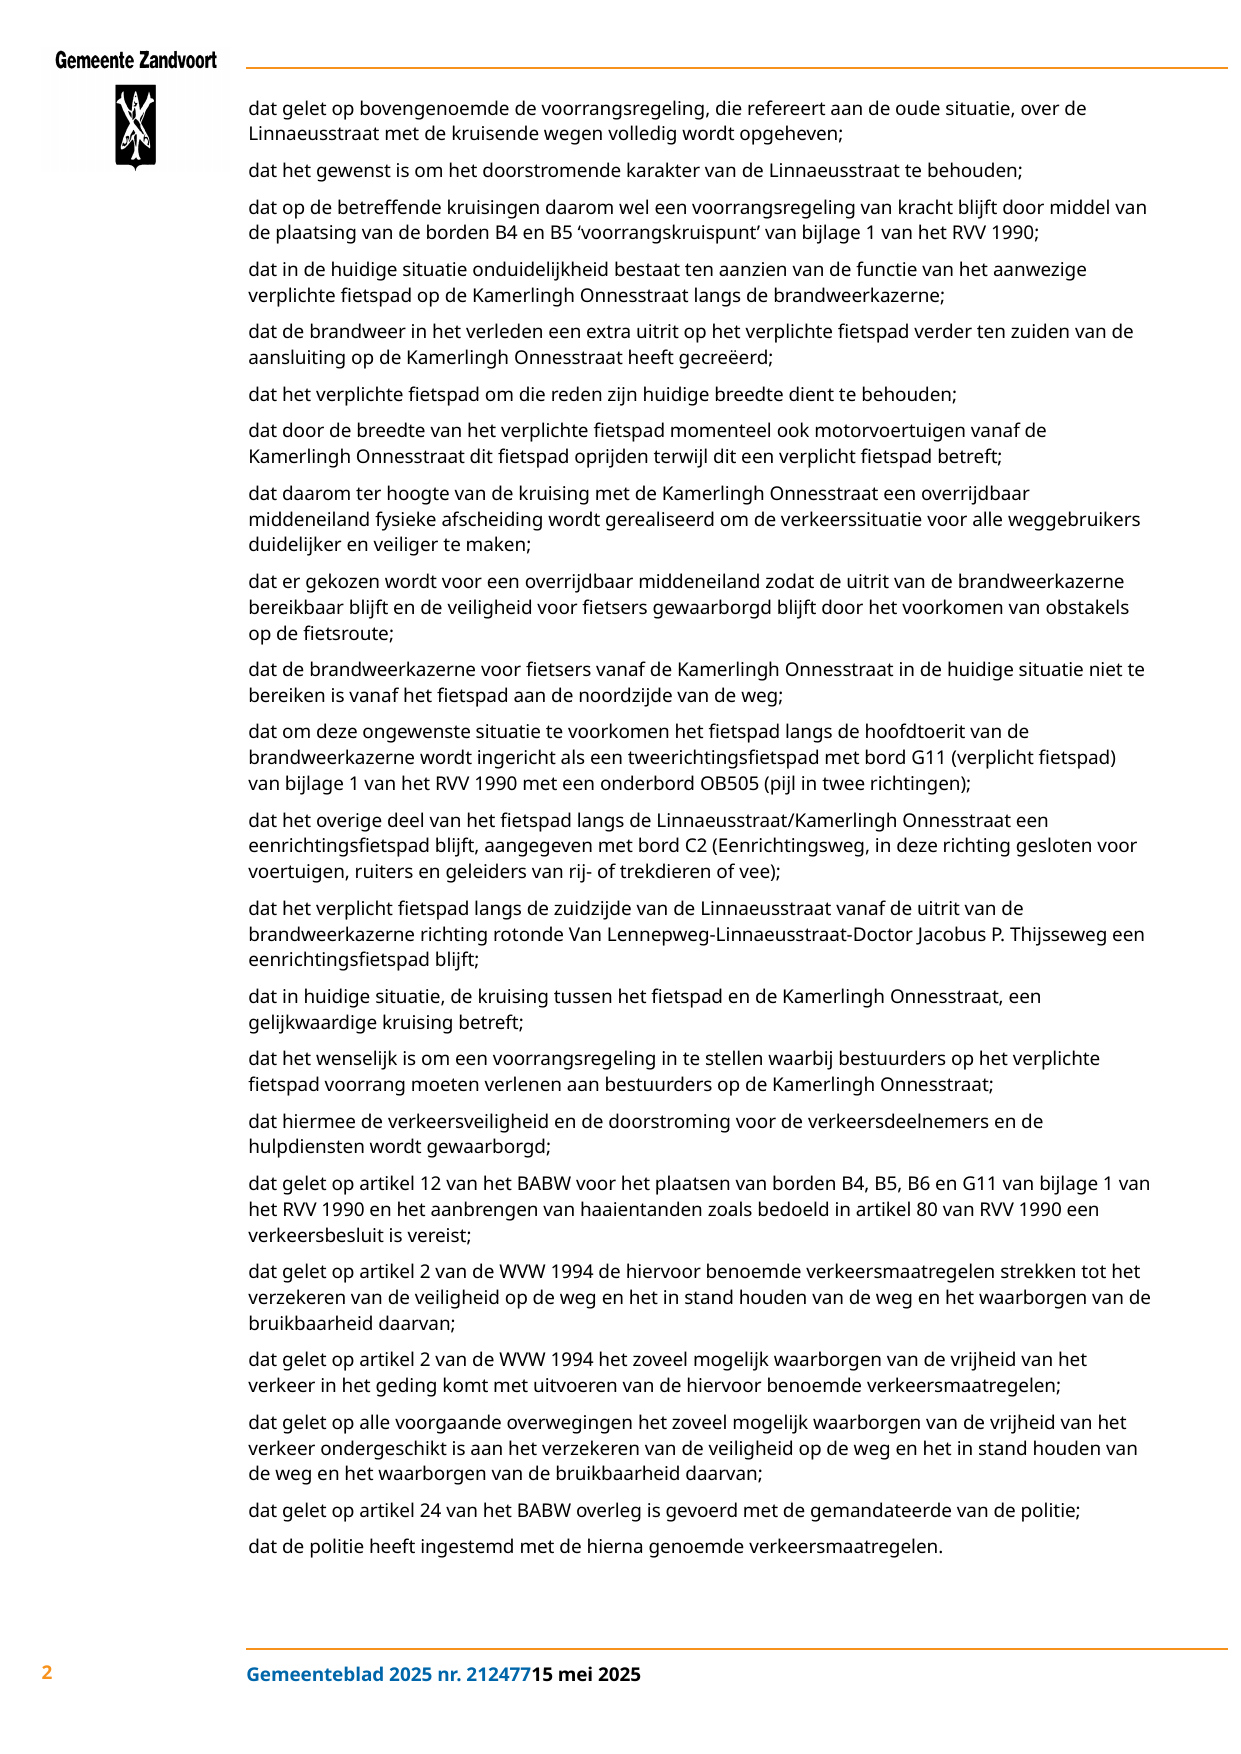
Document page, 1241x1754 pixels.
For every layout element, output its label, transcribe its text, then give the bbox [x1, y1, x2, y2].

text dat het overige deel van het fietspad langs de Linnaeusstraat/Kamerlingh Onnesstraat een eenrichtingsfietspad blijft, aangegeven met bord C2 (Eenrichtingsweg, in deze richting gesloten voor voertuigen, ruiters en geleiders van rij- of trekdieren of vee); [248, 807, 1152, 884]
text dat er gekozen wordt voor een overrijdbaar middeneiland zodat de uitrit van de brandweerkazerne bereikbaar blijft en de veiligheid voor fietsers gewaarborgd blijft door het voorkomen van obstakels op de fietsroute; [248, 568, 1152, 645]
text dat de brandweerkazerne voor fietsers vanaf de Kamerlingh Onnesstraat in de huidige situatie niet te bereiken is vanaf het fietspad aan de noordzijde van de weg; [248, 656, 1152, 708]
text dat het gewenst is om het doorstromende karakter van de Linnaeusstraat te behouden; [248, 157, 1152, 183]
text dat in huidige situatie, de kruising tussen het fietspad en de Kamerlingh Onnesstraat, een gelijkwaardige kruising betreft; [248, 983, 1152, 1034]
text dat de politie heeft ingestemd met de hierna genoemde verkeersmaatregelen. [248, 1534, 1152, 1559]
text dat de brandweer in het verleden een extra uitrit op het verplichte fietspad verder ten zuiden van de aansluiting op de Kamerlingh Onnesstraat heeft gecreëerd; [248, 319, 1152, 370]
text dat in de huidige situatie onduidelijkheid bestaat ten aanzien van de functie van het aanwezige verplichte fietspad op de Kamerlingh Onnesstraat langs de brandweerkazerne; [248, 256, 1152, 308]
text dat het wenselijk is om een voorrangsregeling in te stellen waarbij bestuurders op het verplichte fietspad voorrang moeten verlenen aan bestuurders op de Kamerlingh Onnesstraat; [248, 1046, 1152, 1097]
picture [41, 47, 231, 172]
text dat door de breedte van het verplichte fietspad momenteel ook motorvoertuigen vanaf de Kamerlingh Onnesstraat dit fietspad oprijden terwijl dit een verplicht fietspad betreft; [248, 418, 1152, 469]
text dat het verplichte fietspad om die reden zijn huidige breedte dient te behouden; [248, 381, 1152, 407]
text dat gelet op alle voorgaande overwegingen het zoveel mogelijk waarborgen van de vrijheid van het verkeer ondergeschikt is aan het verzekeren van de veiligheid op de weg en het in stand houden van de weg en het waarborgen van de bruikbaarheid daarvan; [248, 1409, 1152, 1486]
text dat gelet op artikel 2 van de WVW 1994 het zoveel mogelijk waarborgen van de vrijheid van het verkeer in het geding komt met uitvoeren van de hiervoor benoemde verkeersmaatregelen; [248, 1347, 1152, 1398]
text dat gelet op artikel 12 van het BABW voor het plaatsen van borden B4, B5, B6 en G11 van bijlage 1 van het RVV 1990 en het aanbrengen van haaientanden zoals bedoeld in artikel 80 van RVV 1990 een verkeersbesluit is vereist; [248, 1170, 1152, 1247]
text dat daarom ter hoogte van de kruising met de Kamerlingh Onnesstraat een overrijdbaar middeneiland fysieke afscheiding wordt gerealiseerd om de verkeerssituatie voor alle weggebruikers duidelijker en veiliger te maken; [248, 480, 1152, 557]
text dat hiermee de verkeersveiligheid en de doorstroming voor de verkeersdeelnemers en de hulpdiensten wordt gewaarborgd; [248, 1108, 1152, 1159]
text dat om deze ongewenste situatie te voorkomen het fietspad langs de hoofdtoerit van de brandweerkazerne wordt ingericht als een tweerichtingsfietspad met bord G11 (verplicht fietspad) van bijlage 1 van het RVV 1990 met een onderbord OB505 (pijl in twee richtingen); [248, 719, 1152, 796]
text dat op de betreffende kruisingen daarom wel een voorrangsregeling van kracht blijft door middel van de plaatsing van de borden B4 en B5 ‘voorrangskruispunt’ van bijlage 1 van het RVV 1990; [248, 194, 1152, 245]
text dat het verplicht fietspad langs de zuidzijde van de Linnaeusstraat vanaf de uitrit van de brandweerkazerne richting rotonde Van Lennepweg-Linnaeusstraat-Doctor Jacobus P. Thijsseweg een eenrichtingsfietspad blijft; [248, 895, 1152, 972]
text dat gelet op artikel 2 van de WVW 1994 de hiervoor benoemde verkeersmaatregelen strekken tot het verzekeren van de veiligheid op de weg en het in stand houden van de weg en het waarborgen van de bruikbaarheid daarvan; [248, 1258, 1152, 1336]
text dat gelet op artikel 24 van het BABW overleg is gevoerd met de gemandateerde van de politie; [248, 1497, 1152, 1523]
text dat gelet op bovengenoemde de voorrangsregeling, die refereert aan de oude situatie, over de Linnaeusstraat met de kruisende wegen volledig wordt opgeheven; [248, 95, 1152, 146]
